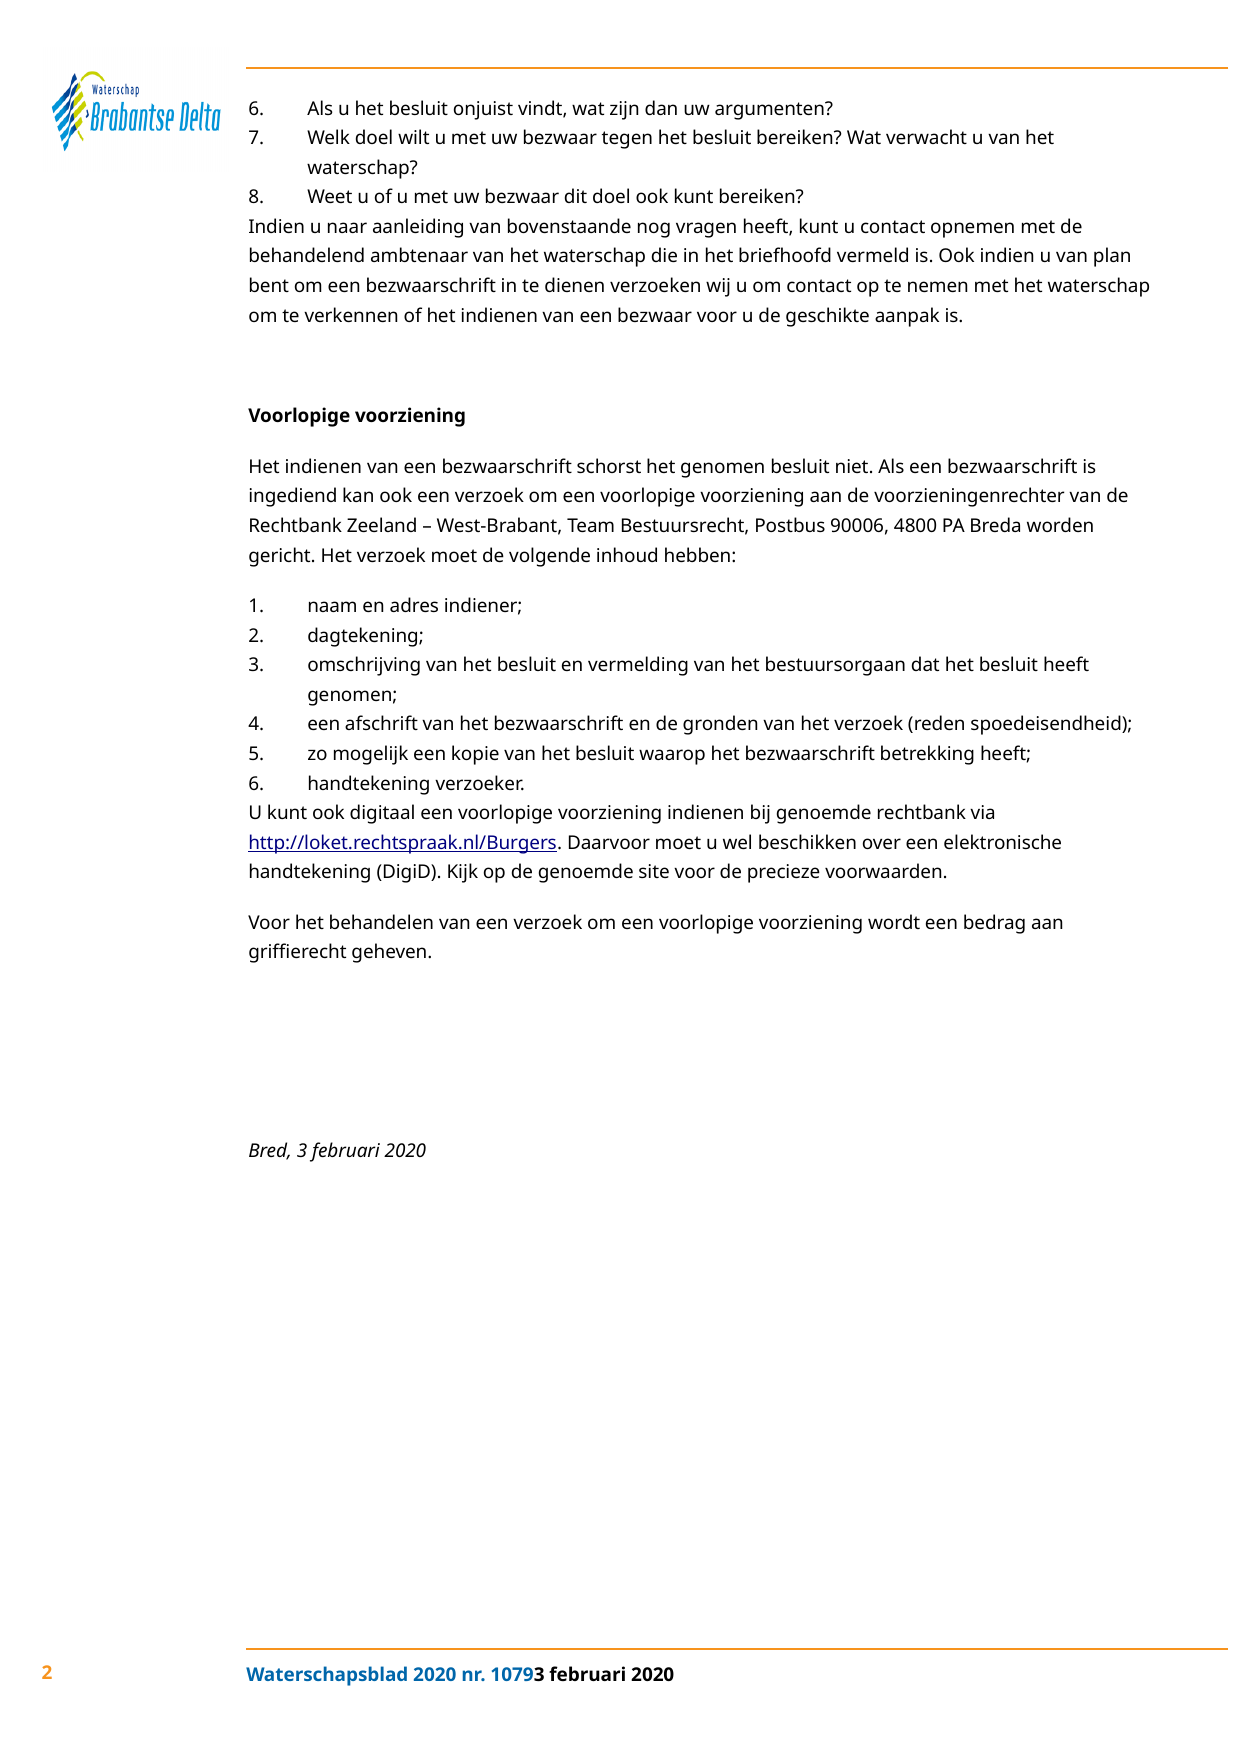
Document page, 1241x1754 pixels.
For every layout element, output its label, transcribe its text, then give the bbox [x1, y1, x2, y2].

text Voor het behandelen van een verzoek om een voorlopige voorziening wordt een bedrag aan griffierecht geheven. [248, 909, 1152, 964]
text Indien u naar aanleiding van bovenstaande nog vragen heeft, kunt u contact opnemen met de behandelend ambtenaar van het waterschap die in het briefhoofd vermeld is. Ook indien u van plan bent om een bezwaarschrift in te dienen verzoeken wij u om contact op te nemen met het waterschap om te verkennen of het indienen van een bezwaar voor u de geschikte aanpak is. [248, 213, 1152, 328]
text Voorlopige voorziening [248, 403, 1152, 428]
list dagtekening; [248, 622, 1152, 648]
list omschrijving van het besluit en vermelding van het bestuursorgaan dat het besluit heeft genomen; [248, 651, 1152, 707]
list Als u het besluit onjuist vindt, wat zijn dan uw argumenten? [248, 95, 1152, 121]
list zo mogelijk een kopie van het besluit waarop het bezwaarschrift betrekking heeft; [248, 740, 1152, 766]
list naam en adres indiener; [248, 592, 1152, 618]
text U kunt ook digitaal een voorlopige voorziening indienen bij genoemde rechtbank via http://loket.rechtspraak.nl/Burgers. Daarvoor moet u wel beschikken over een elektronische handtekening (DigiD). Kijk op de genoemde site voor de precieze voorwaarden. [248, 799, 1152, 884]
list Weet u of u met uw bezwaar dit doel ook kunt bereiken? [248, 183, 1152, 209]
list Welk doel wilt u met uw bezwaar tegen het besluit bereiken? Wat verwacht u van het waterschap? [248, 124, 1152, 180]
list een afschrift van het bezwaarschrift en de gronden van het verzoek (reden spoedeisendheid); [248, 711, 1152, 736]
picture [41, 47, 231, 172]
text Bred, 3 februari 2020 [248, 1138, 1152, 1163]
list handtekening verzoeker. [248, 770, 1152, 796]
text Het indienen van een bezwaarschrift schorst het genomen besluit niet. Als een bezwaarschrift is ingediend kan ook een verzoek om een voorlopige voorziening aan de voorzieningenrechter van de Rechtbank Zeeland – West-Brabant, Team Bestuursrecht, Postbus 90006, 4800 PA Breda worden gericht. Het verzoek moet de volgende inhoud hebben: [248, 453, 1152, 568]
